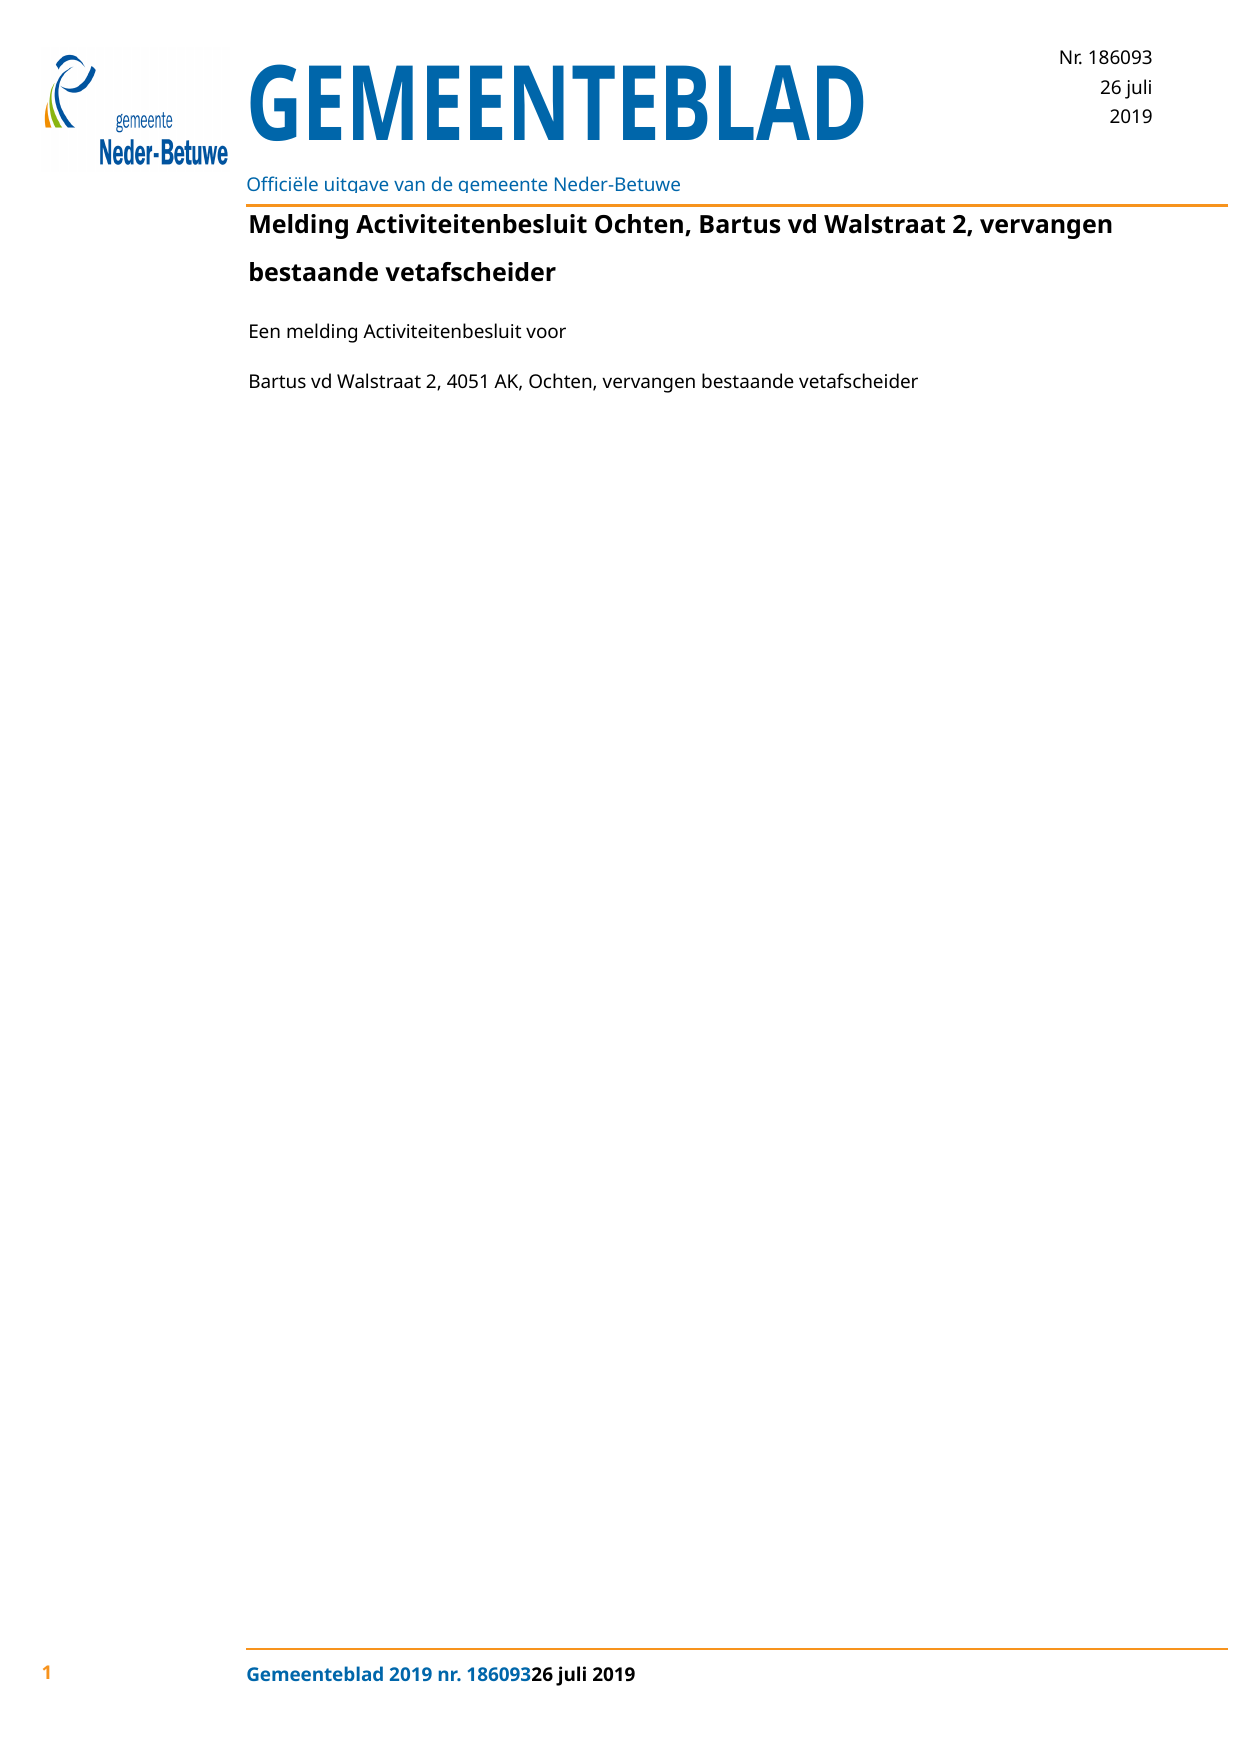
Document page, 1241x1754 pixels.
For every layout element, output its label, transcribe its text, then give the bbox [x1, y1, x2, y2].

text Bartus vd Walstraat 2, 4051 AK, Ochten, vervangen bestaande vetafscheider [248, 368, 1152, 394]
text Melding Activiteitenbesluit Ochten, Bartus vd Walstraat 2, vervangen bestaande vetafscheider [248, 207, 1152, 288]
text Een melding Activiteitenbesluit voor [248, 318, 1152, 344]
picture [41, 47, 231, 172]
